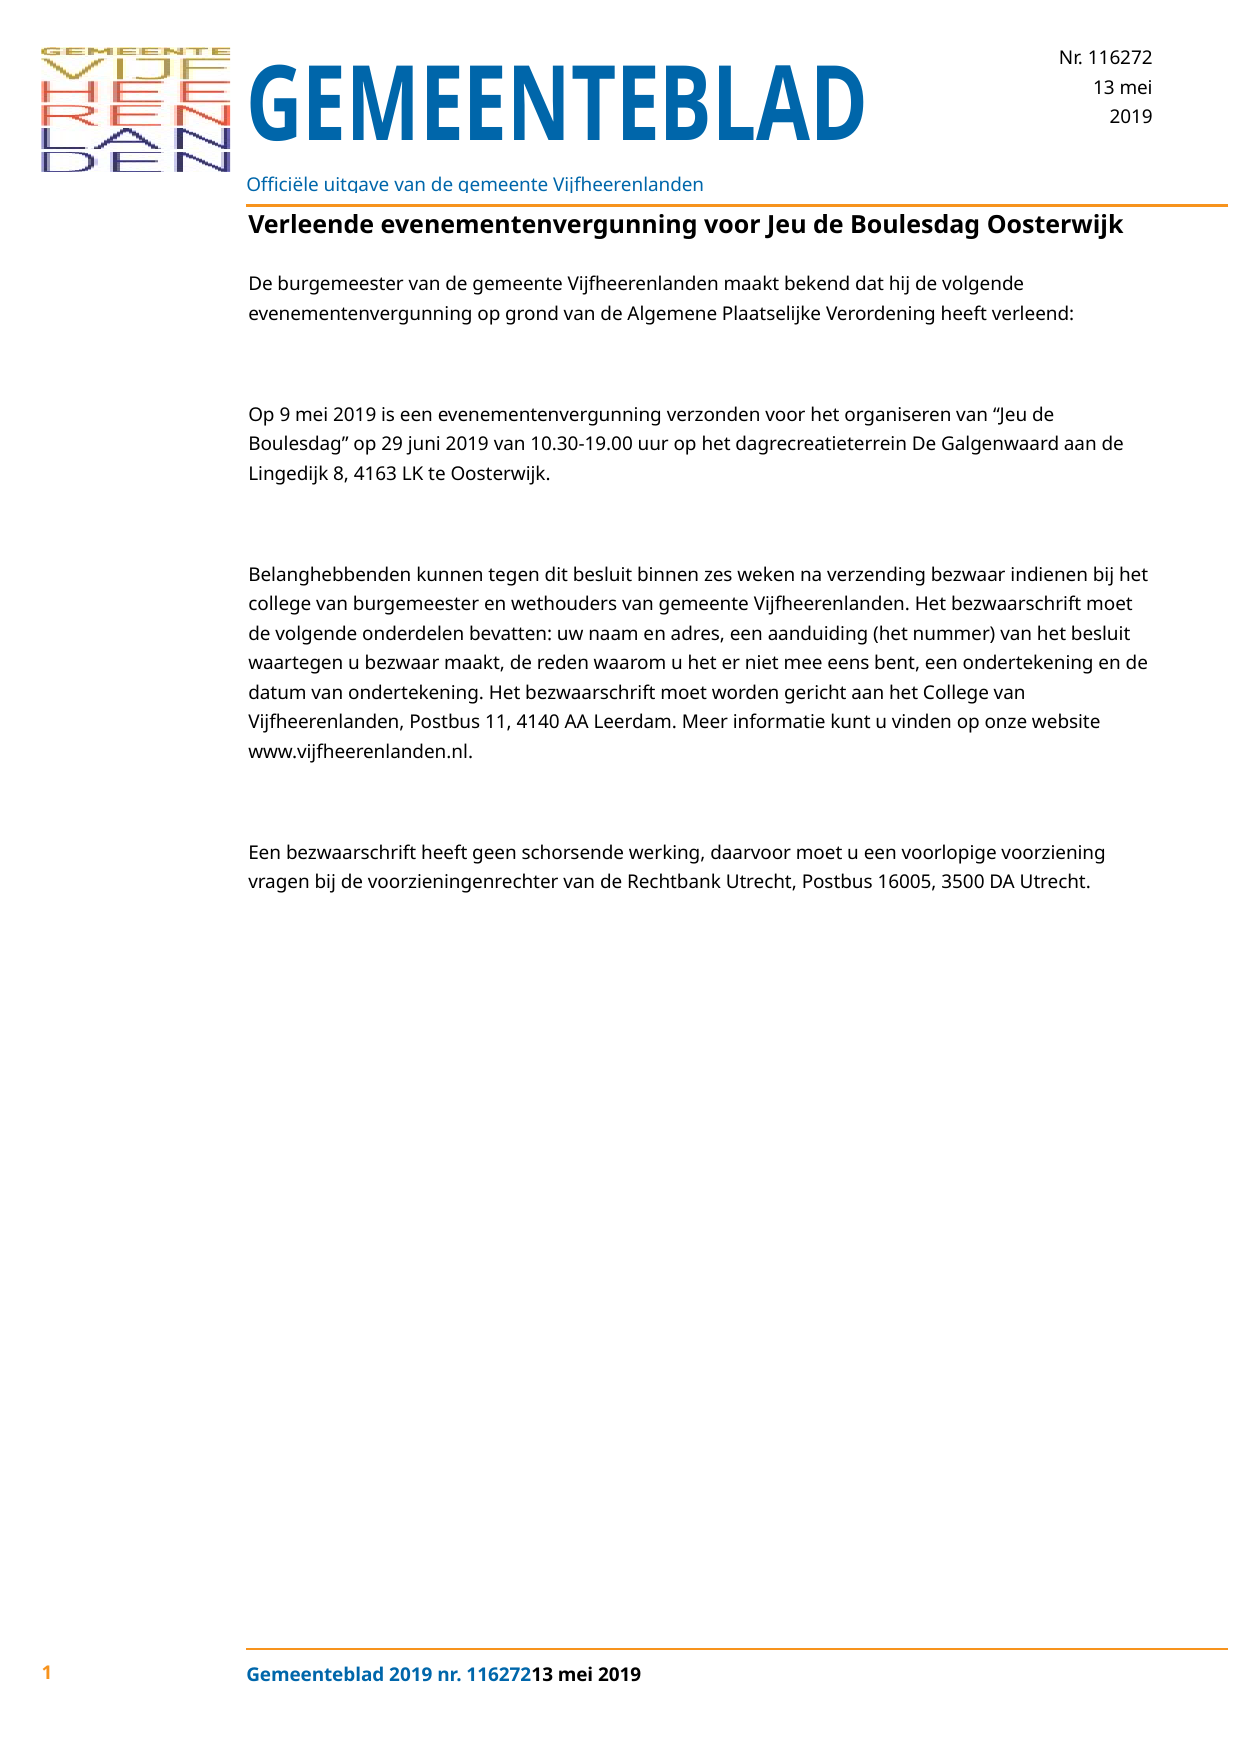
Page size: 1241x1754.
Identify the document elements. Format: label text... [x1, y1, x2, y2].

text Belanghebbenden kunnen tegen dit besluit binnen zes weken na verzending bezwaar indienen bij het college van burgemeester en wethouders van gemeente Vijfheerenlanden. Het bezwaarschrift moet de volgende onderdelen bevatten: uw naam en adres, een aanduiding (het nummer) van het besluit waartegen u bezwaar maakt, de reden waarom u het er niet mee eens bent, een ondertekening en de datum van ondertekening. Het bezwaarschrift moet worden gericht aan het College van Vijfheerenlanden, Postbus 11, 4140 AA Leerdam. Meer informatie kunt u vinden op onze website www.vijfheerenlanden.nl. [248, 561, 1152, 764]
text Verleende evenementenvergunning voor Jeu de Boulesdag Oosterwijk [248, 207, 1152, 241]
text Een bezwaarschrift heeft geen schorsende werking, daarvoor moet u een voorlopige voorziening vragen bij de voorzieningenrechter van de Rechtbank Utrecht, Postbus 16005, 3500 DA Utrecht. [248, 839, 1152, 894]
picture [41, 47, 231, 172]
text Op 9 mei 2019 is een evenementenvergunning verzonden voor het organiseren van “Jeu de Boulesdag” op 29 juni 2019 van 10.30-19.00 uur op het dagrecreatieterrein De Galgenwaard aan de Lingedijk 8, 4163 LK te Oosterwijk. [248, 401, 1152, 486]
text De burgemeester van de gemeente Vijfheerenlanden maakt bekend dat hij de volgende evenementenvergunning op grond van de Algemene Plaatselijke Verordening heeft verleend: [248, 270, 1152, 326]
